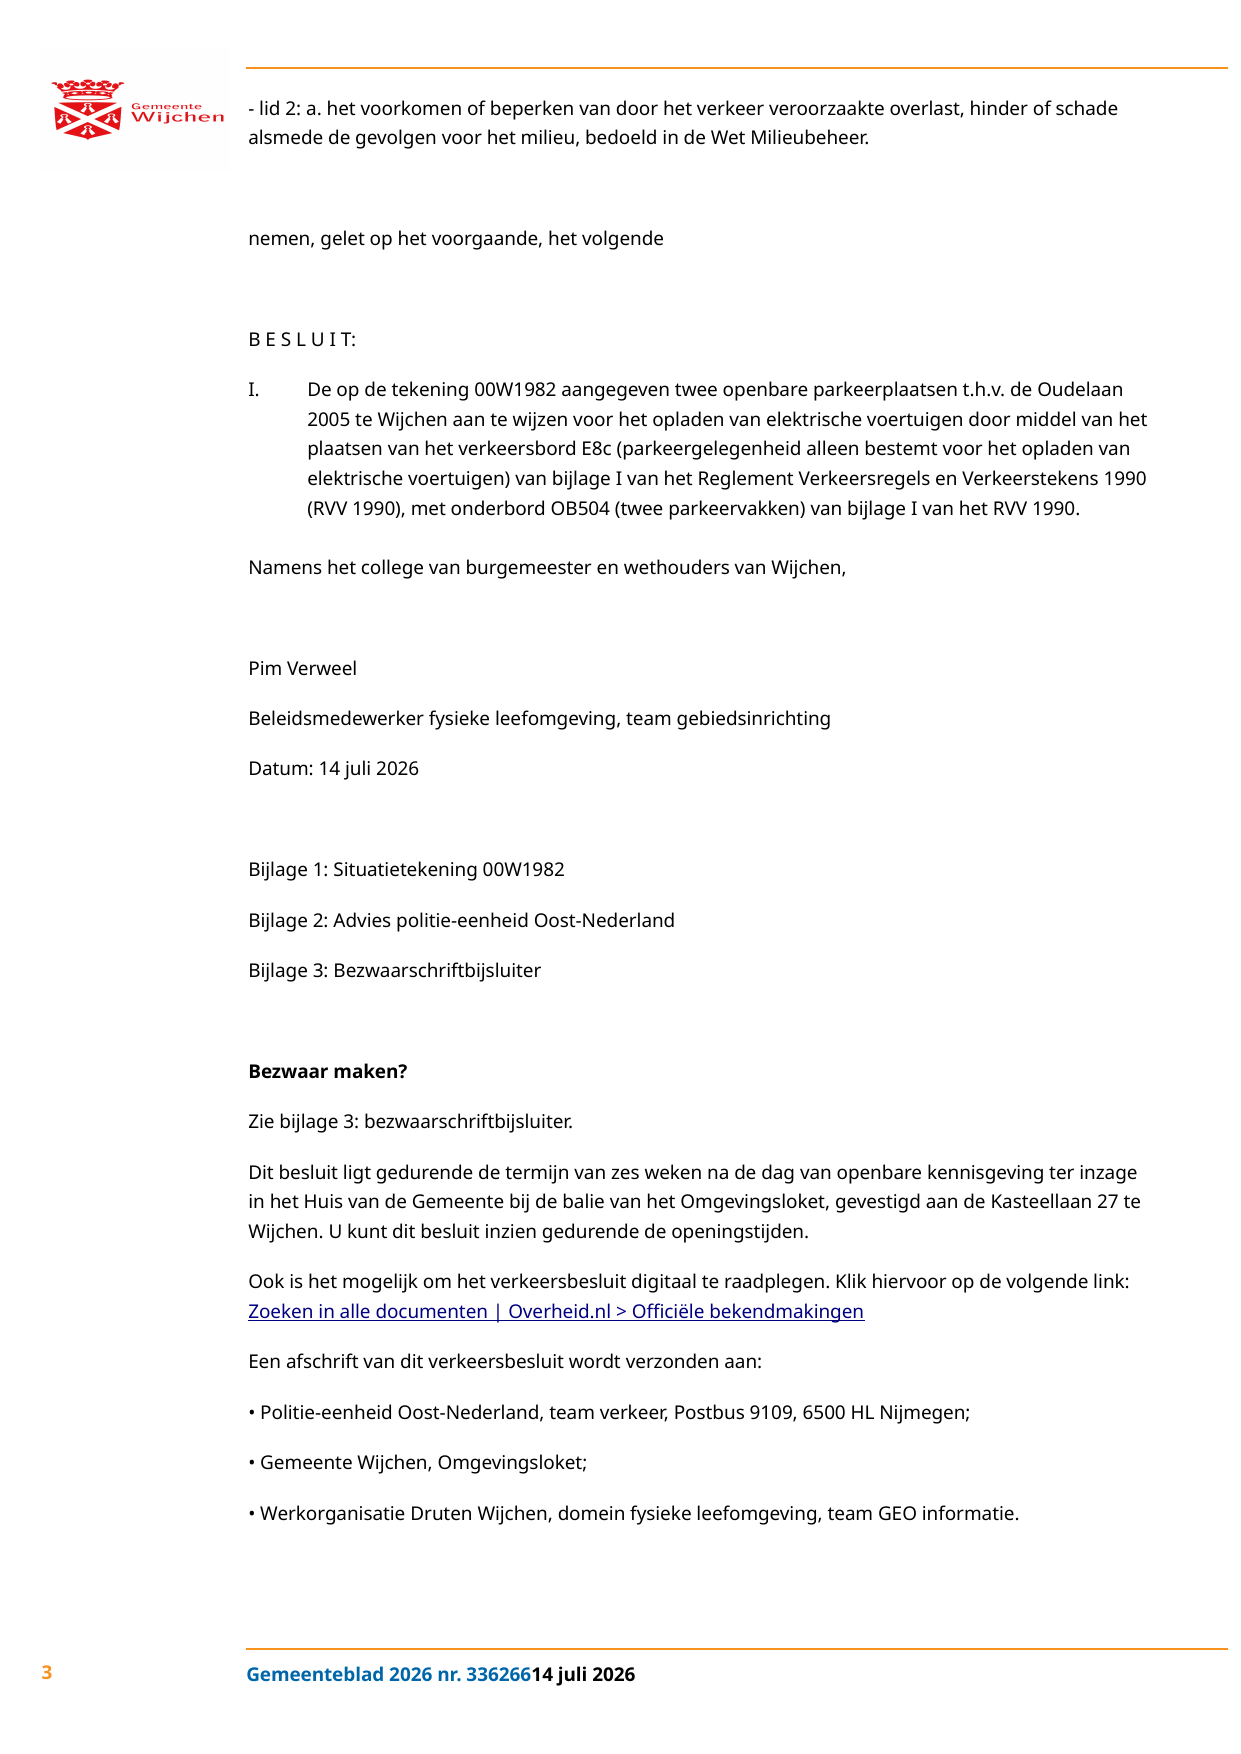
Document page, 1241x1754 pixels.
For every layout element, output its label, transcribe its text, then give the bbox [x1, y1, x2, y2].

text Een afschrift van dit verkeersbesluit wordt verzonden aan: [248, 1348, 1152, 1374]
text B E S L U I T: [248, 326, 1152, 352]
text • Gemeente Wijchen, Omgevingsloket; [248, 1449, 1152, 1475]
text - lid 2: a. het voorkomen of beperken van door het verkeer veroorzaakte overlast, hinder of schade alsmede de gevolgen voor het milieu, bedoeld in de Wet Milieubeheer. [248, 95, 1152, 150]
text nemen, gelet op het voorgaande, het volgende [248, 225, 1152, 251]
text Pim Verweel [248, 655, 1152, 681]
text Bezwaar maken? [248, 1058, 1152, 1084]
text Namens het college van burgemeester en wethouders van Wijchen, [248, 554, 1152, 580]
text Bijlage 2: Advies politie-eenheid Oost-Nederland [248, 907, 1152, 933]
text Beleidsmedewerker fysieke leefomgeving, team gebiedsinrichting [248, 705, 1152, 731]
text Datum: 14 juli 2026 [248, 756, 1152, 781]
text Zie bijlage 3: bezwaarschriftbijsluiter. [248, 1108, 1152, 1134]
text Bijlage 1: Situatietekening 00W1982 [248, 856, 1152, 882]
text • Werkorganisatie Druten Wijchen, domein fysieke leefomgeving, team GEO informatie. [248, 1500, 1152, 1526]
text Dit besluit ligt gedurende de termijn van zes weken na de dag van openbare kennisgeving ter inzage in het Huis van de Gemeente bij de balie van het Omgevingsloket, gevestigd aan de Kasteellaan 27 te Wijchen. U kunt dit besluit inzien gedurende de openingstijden. [248, 1159, 1152, 1244]
text • Politie-eenheid Oost-Nederland, team verkeer, Postbus 9109, 6500 HL Nijmegen; [248, 1399, 1152, 1425]
text Bijlage 3: Bezwaarschriftbijsluiter [248, 957, 1152, 983]
picture [41, 47, 231, 172]
list De op de tekening 00W1982 aangegeven twee openbare parkeerplaatsen t.h.v. de Oudelaan 2005 te Wijchen aan te wijzen voor het opladen van elektrische voertuigen door middel van het plaatsen van het verkeersbord E8c (parkeergelegenheid alleen bestemt voor het opladen van elektrische voertuigen) van bijlage I van het Reglement Verkeersregels en Verkeerstekens 1990 (RVV 1990), met onderbord OB504 (twee parkeervakken) van bijlage I van het RVV 1990. [248, 376, 1152, 521]
text Ook is het mogelijk om het verkeersbesluit digitaal te raadplegen. Klik hiervoor op de volgende link: Zoeken in alle documenten | Overheid.nl > Officiële bekendmakingen [248, 1268, 1152, 1324]
